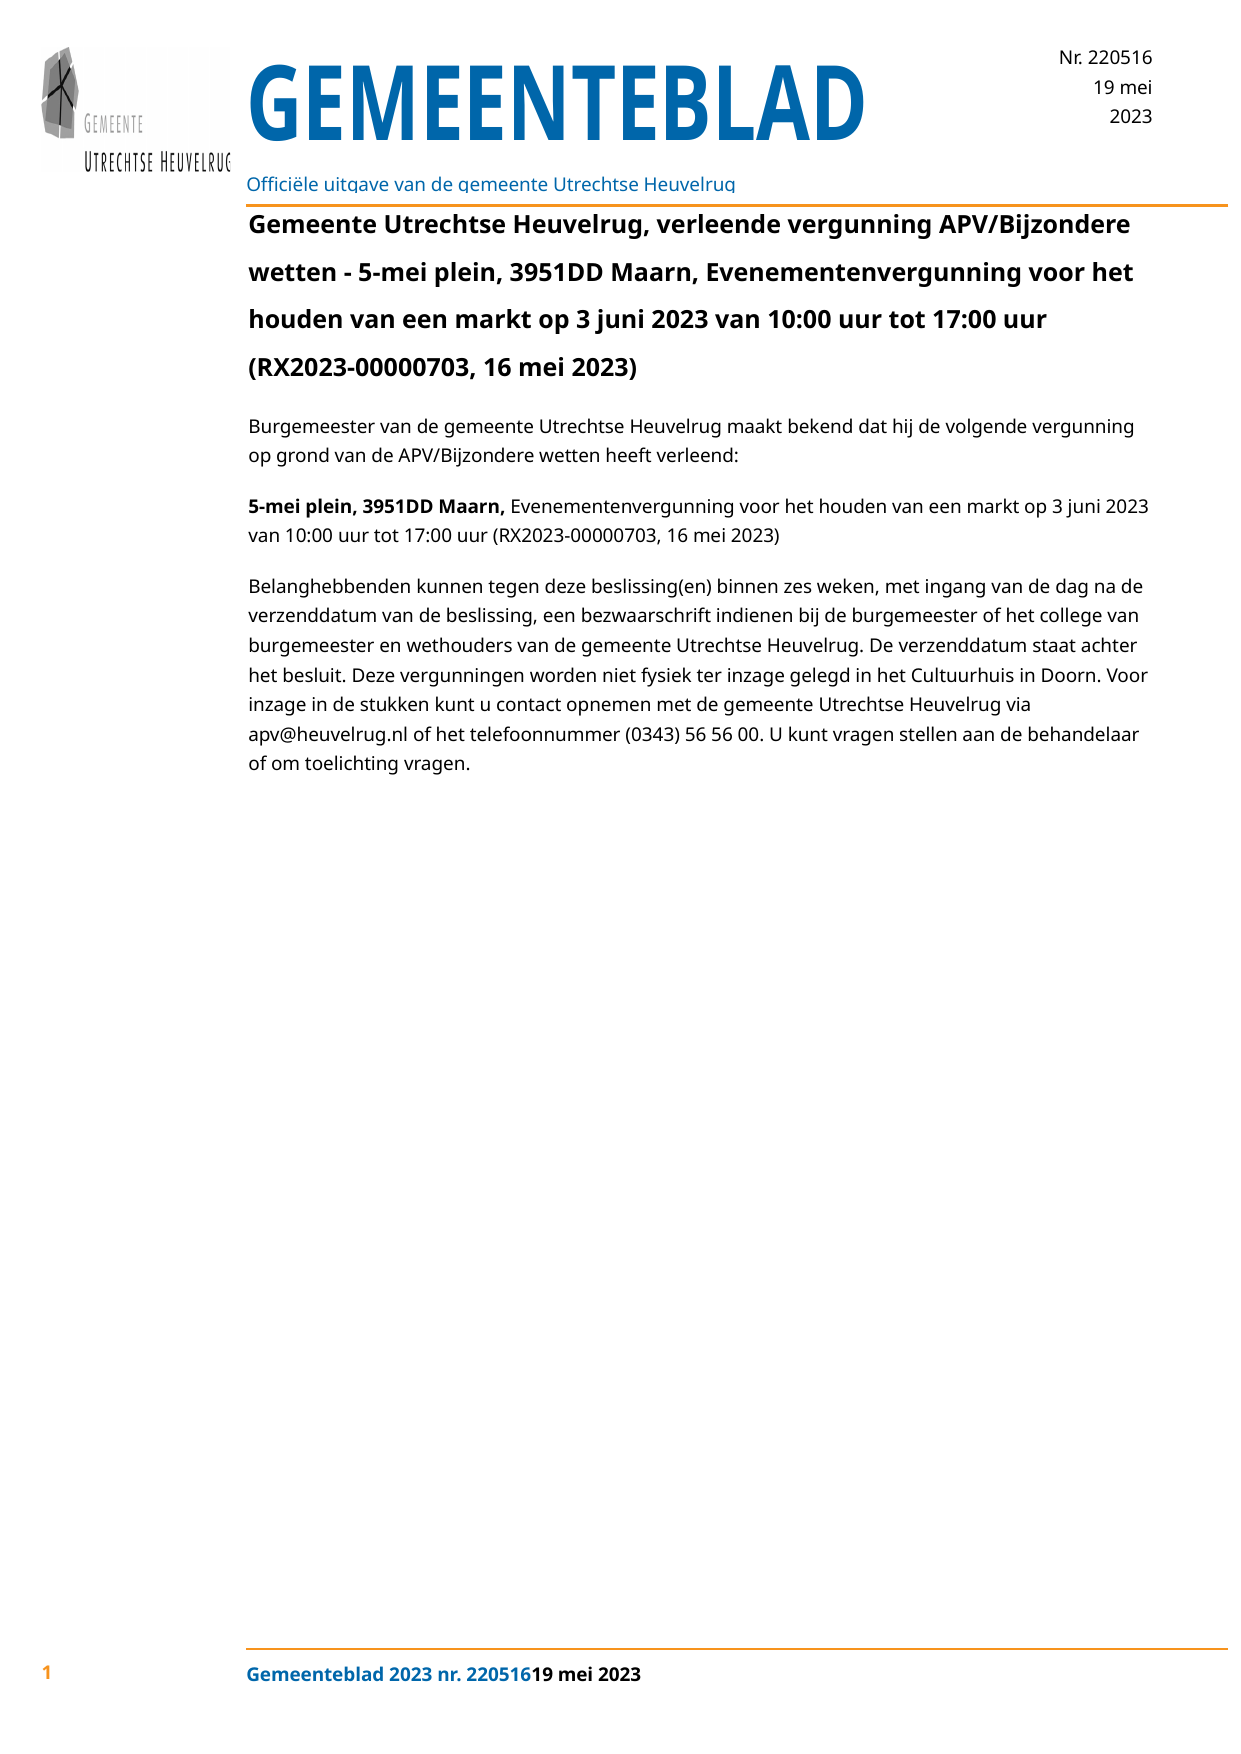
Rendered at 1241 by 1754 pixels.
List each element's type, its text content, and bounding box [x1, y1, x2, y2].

text 5-mei plein, 3951DD Maarn, Evenementenvergunning voor het houden van een markt op 3 juni 2023 van 10:00 uur tot 17:00 uur (RX2023-00000703, 16 mei 2023) [248, 493, 1152, 548]
picture [41, 47, 231, 172]
text Belanghebbenden kunnen tegen deze beslissing(en) binnen zes weken, met ingang van de dag na de verzenddatum van de beslissing, een bezwaarschrift indienen bij de burgemeester of het college van burgemeester en wethouders van de gemeente Utrechtse Heuvelrug. De verzenddatum staat achter het besluit. Deze vergunningen worden niet fysiek ter inzage gelegd in het Cultuurhuis in Doorn. Voor inzage in de stukken kunt u contact opnemen met de gemeente Utrechtse Heuvelrug via apv@heuvelrug.nl of het telefoonnummer (0343) 56 56 00. U kunt vragen stellen aan de behandelaar of om toelichting vragen. [248, 573, 1152, 776]
text Gemeente Utrechtse Heuvelrug, verleende vergunning APV/Bijzondere wetten - 5-mei plein, 3951DD Maarn, Evenementenvergunning voor het houden van een markt op 3 juni 2023 van 10:00 uur tot 17:00 uur (RX2023-00000703, 16 mei 2023) [248, 207, 1152, 384]
text Burgemeester van de gemeente Utrechtse Heuvelrug maakt bekend dat hij de volgende vergunning op grond van de APV/Bijzondere wetten heeft verleend: [248, 413, 1152, 468]
